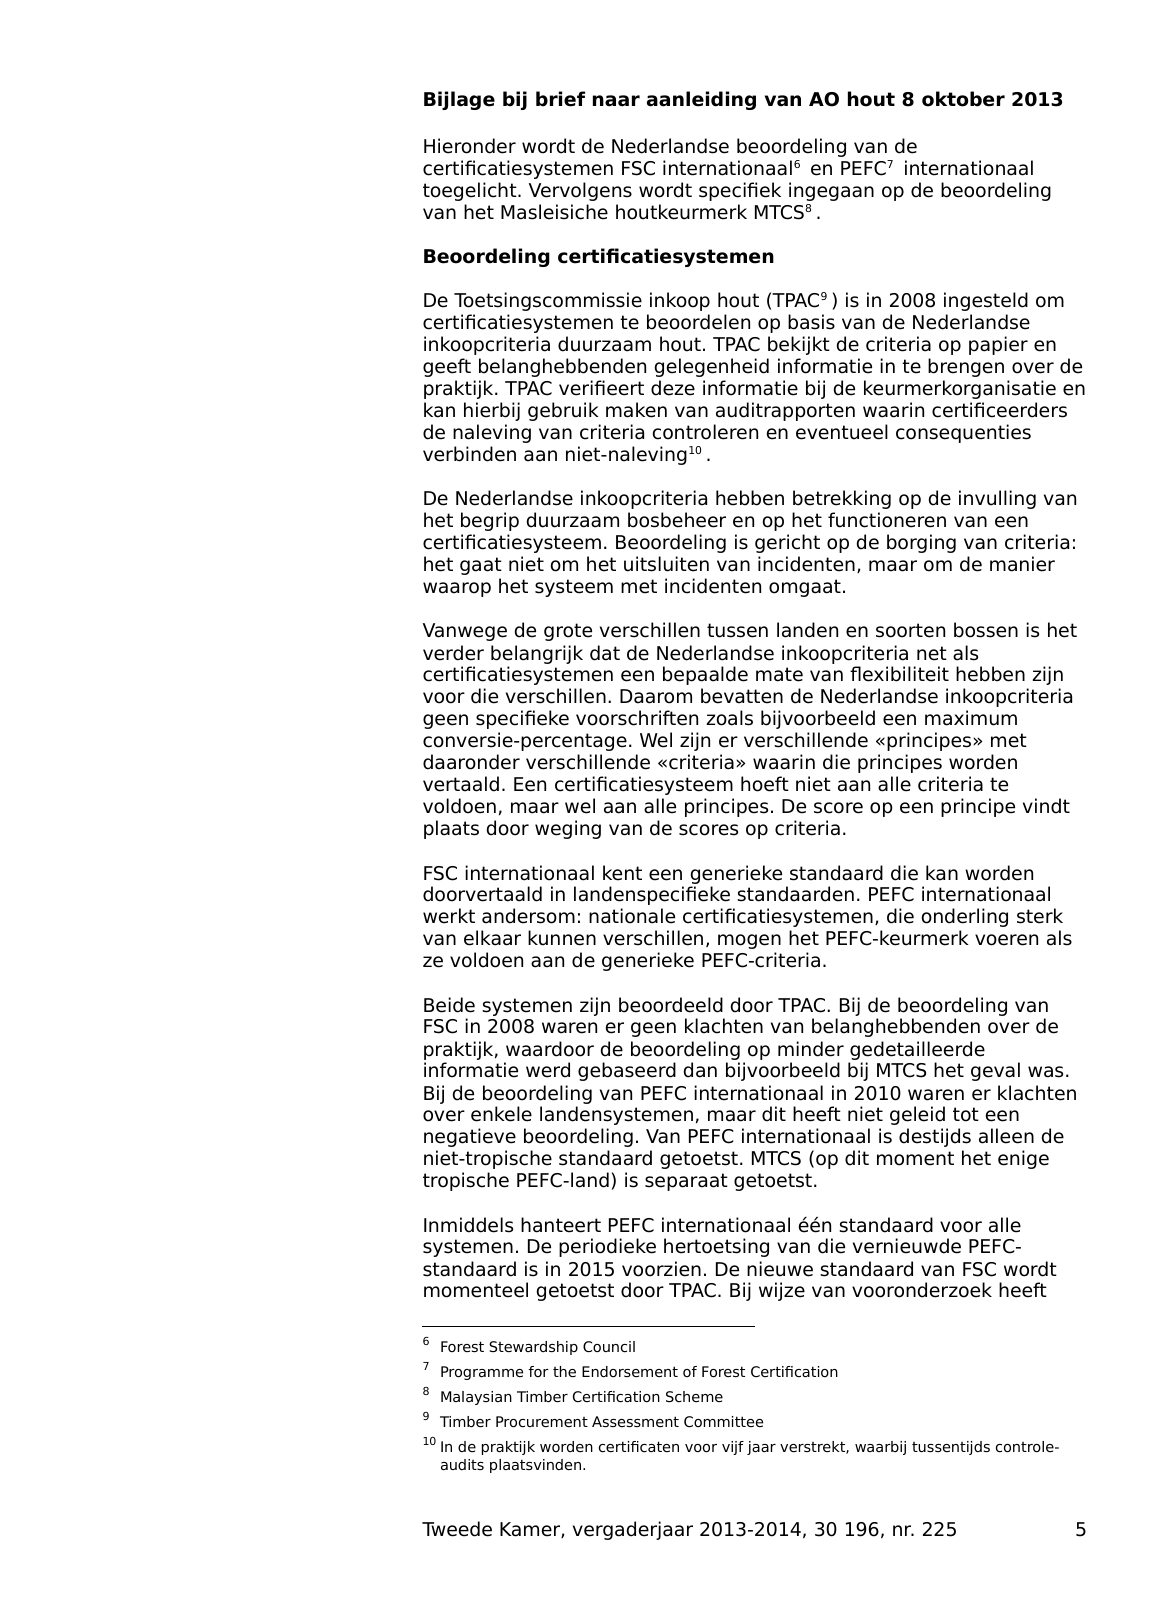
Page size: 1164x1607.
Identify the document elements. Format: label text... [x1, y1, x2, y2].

text FSC internationaal kent een generieke standaard die kan worden doorvertaald in landenspecifieke standaarden. PEFC internationaal werkt andersom: nationale certificatiesystemen, die onderling sterk van elkaar kunnen verschillen, mogen het PEFC-keurmerk voeren als ze voldoen aan de generieke PEFC-criteria. [422, 862, 1087, 972]
text Forest Stewardship Council [422, 1335, 1087, 1357]
text Malaysian Timber Certification Scheme [422, 1385, 1087, 1407]
text Timber Procurement Assessment Committee [422, 1410, 1087, 1432]
text Vanwege de grote verschillen tussen landen en soorten bossen is het verder belangrijk dat de Nederlandse inkoopcriteria net als certificatiesystemen een bepaalde mate van flexibiliteit hebben zijn voor die verschillen. Daarom bevatten de Nederlandse inkoopcriteria geen specifieke voorschriften zoals bijvoorbeeld een maximum conversie-percentage. Wel zijn er verschillende «principes» met daaronder verschillende «criteria» waarin die principes worden vertaald. Een certificatiesysteem hoeft niet aan alle criteria te voldoen, maar wel aan alle principes. De score op een principe vindt plaats door weging van de scores op criteria. [422, 620, 1087, 840]
text De Toetsingscommissie inkoop hout (TPAC) is in 2008 ingesteld om certificatiesystemen te beoordelen op basis van de Nederlandse inkoopcriteria duurzaam hout. TPAC bekijkt de criteria op papier en geeft belanghebbenden gelegenheid informatie in te brengen over de praktijk. TPAC verifieert deze informatie bij de keurmerkorganisatie en kan hierbij gebruik maken van auditrapporten waarin certificeerders de naleving van criteria controleren en eventueel consequenties verbinden aan niet-naleving. [422, 290, 1087, 466]
subtitle Bijlage bij brief naar aanleiding van AO hout 8 oktober 2013 [77, 89, 1087, 111]
text Programme for the Endorsement of Forest Certification [422, 1360, 1087, 1382]
subtitle Beoordeling certificatiesystemen [422, 246, 1087, 268]
text Hieronder wordt de Nederlandse beoordeling van de certificatiesystemen FSC internationaal en PEFC internationaal toegelicht. Vervolgens wordt specifiek ingegaan op de beoordeling van het Masleisiche houtkeurmerk MTCS. [422, 136, 1087, 224]
text De Nederlandse inkoopcriteria hebben betrekking op de invulling van het begrip duurzaam bosbeheer en op het functioneren van een certificatiesysteem. Beoordeling is gericht op de borging van criteria: het gaat niet om het uitsluiten van incidenten, maar om de manier waarop het systeem met incidenten omgaat. [422, 488, 1087, 598]
text Beide systemen zijn beoordeeld door TPAC. Bij de beoordeling van FSC in 2008 waren er geen klachten van belanghebbenden over de praktijk, waardoor de beoordeling op minder gedetailleerde informatie werd gebaseerd dan bijvoorbeeld bij MTCS het geval was. Bij de beoordeling van PEFC internationaal in 2010 waren er klachten over enkele landensystemen, maar dit heeft niet geleid tot een negatieve beoordeling. Van PEFC internationaal is destijds alleen de niet-tropische standaard getoetst. MTCS (op dit moment het enige tropische PEFC-land) is separaat getoetst. [422, 994, 1087, 1192]
text In de praktijk worden certificaten voor vijf jaar verstrekt, waarbij tussentijds controle-audits plaatsvinden. [422, 1435, 1087, 1474]
text Inmiddels hanteert PEFC internationaal één standaard voor alle systemen. De periodieke hertoetsing van die vernieuwde PEFC-standaard is in 2015 voorzien. De nieuwe standaard van FSC wordt momenteel getoetst door TPAC. Bij wijze van vooronderzoek heeft [422, 1214, 1087, 1302]
